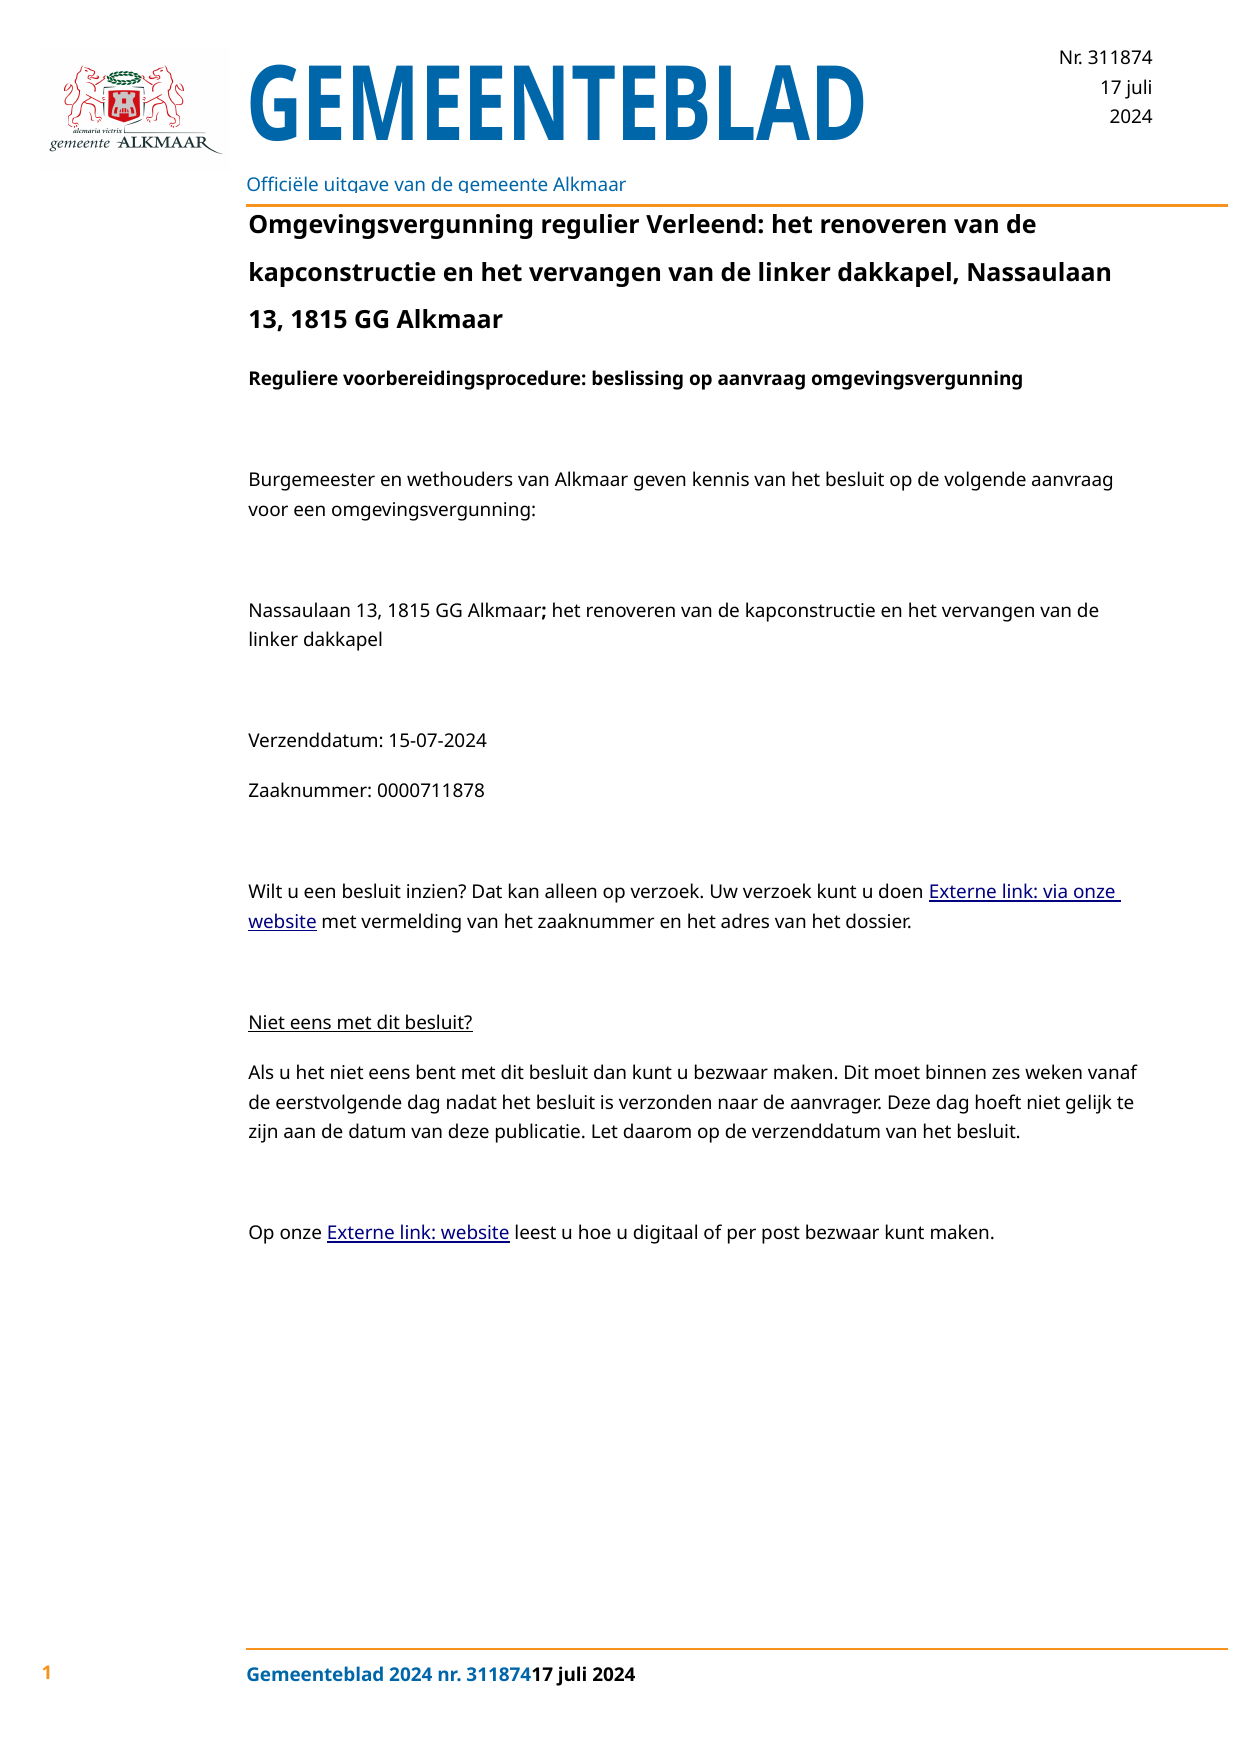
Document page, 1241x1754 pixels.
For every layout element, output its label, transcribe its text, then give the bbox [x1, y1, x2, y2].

text Reguliere voorbereidingsprocedure: beslissing op aanvraag omgevingsvergunning [248, 366, 1152, 391]
text Nassaulaan 13, 1815 GG Alkmaar; het renoveren van de kapconstructie en het vervangen van de linker dakkapel [248, 597, 1152, 652]
text Omgevingsvergunning regulier Verleend: het renoveren van de kapconstructie en het vervangen van de linker dakkapel, Nassaulaan 13, 1815 GG Alkmaar [248, 207, 1152, 336]
text Op onze Externe link: website leest u hoe u digitaal of per post bezwaar kunt maken. [248, 1219, 1152, 1245]
picture [41, 47, 231, 172]
text Zaaknummer: 0000711878 [248, 778, 1152, 803]
text Niet eens met dit besluit? [248, 1009, 1152, 1034]
text Burgemeester en wethouders van Alkmaar geven kennis van het besluit op de volgende aanvraag voor een omgevingsvergunning: [248, 466, 1152, 522]
text Wilt u een besluit inzien? Dat kan alleen op verzoek. Uw verzoek kunt u doen Externe link: via onze website met vermelding van het zaaknummer en het adres van het dossier. [248, 878, 1152, 934]
text Als u het niet eens bent met dit besluit dan kunt u bezwaar maken. Dit moet binnen zes weken vanaf de eerstvolgende dag nadat het besluit is verzonden naar de aanvrager. Deze dag hoeft niet gelijk te zijn aan de datum van deze publicatie. Let daarom op de verzenddatum van het besluit. [248, 1059, 1152, 1144]
text Verzenddatum: 15-07-2024 [248, 727, 1152, 753]
